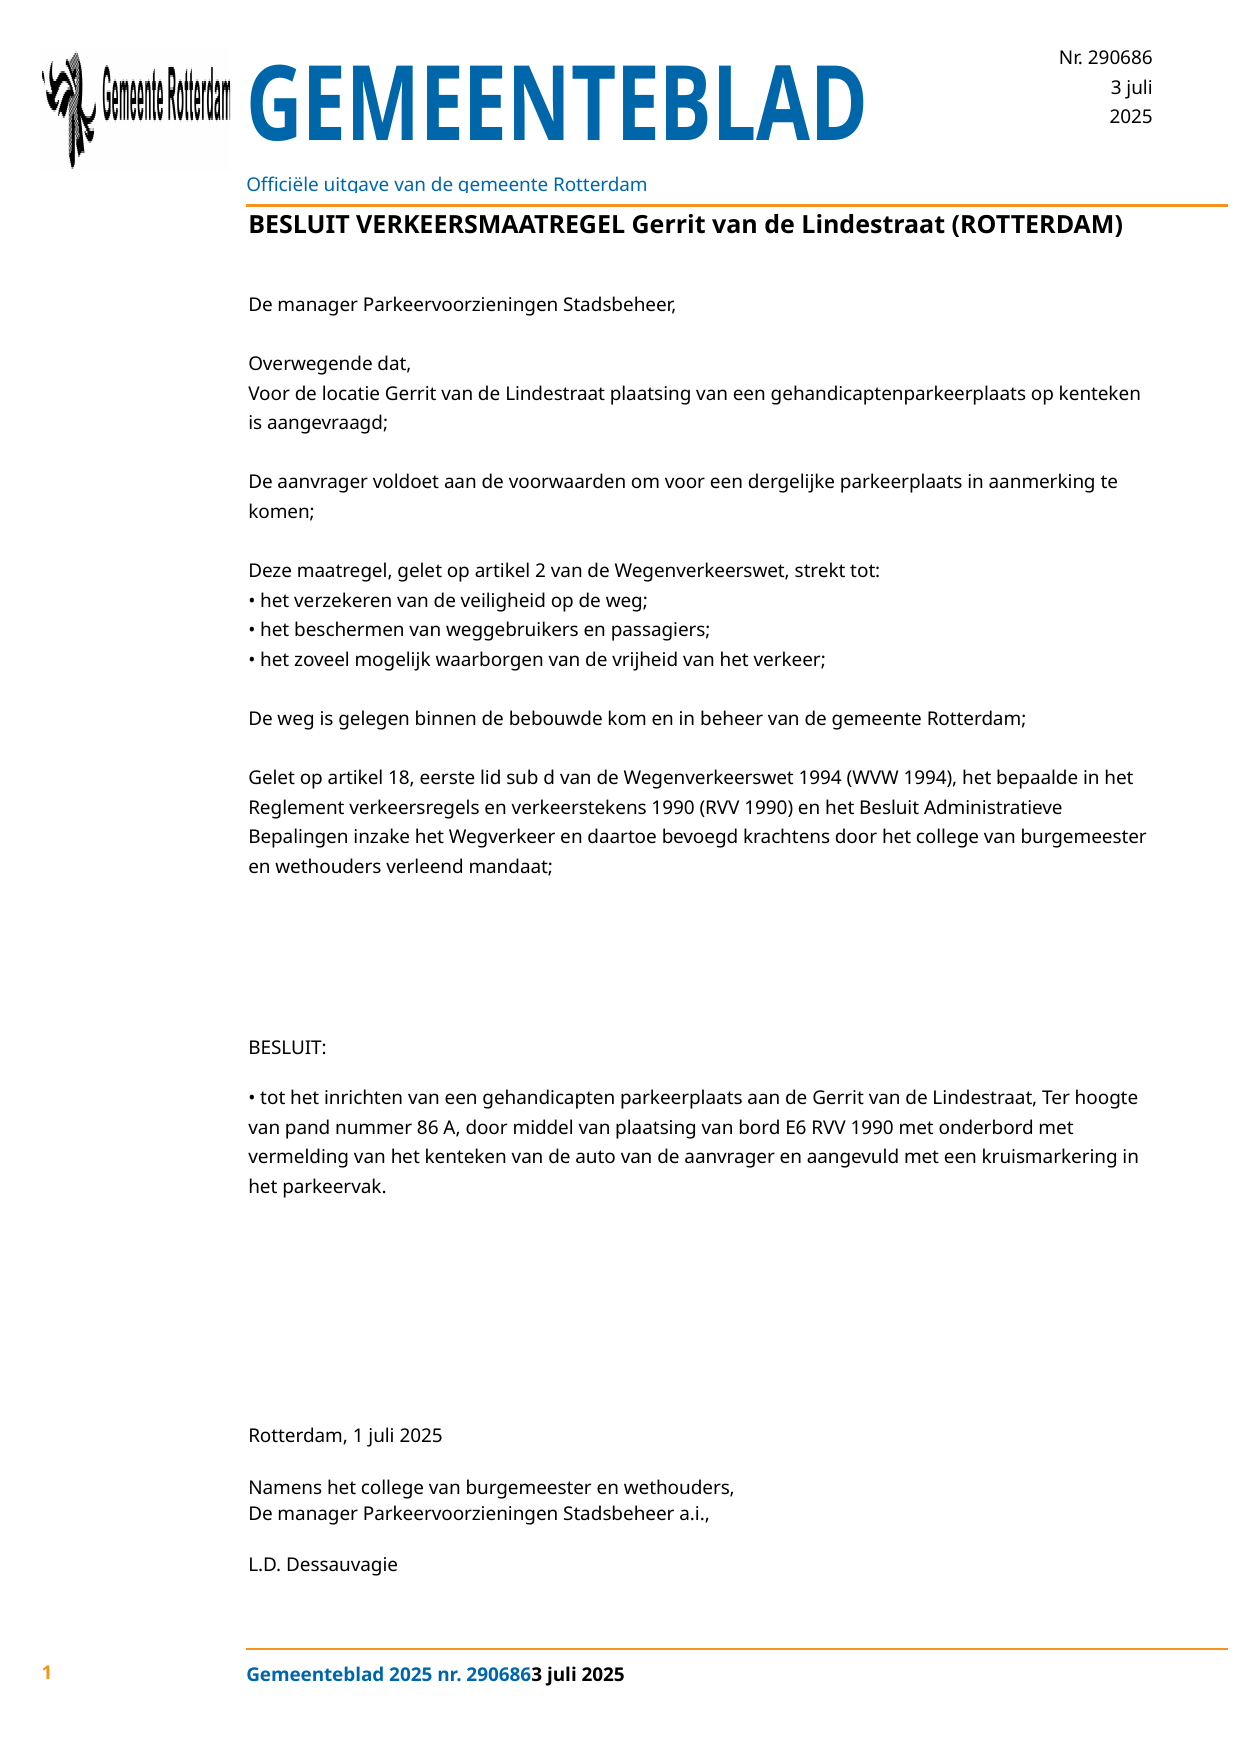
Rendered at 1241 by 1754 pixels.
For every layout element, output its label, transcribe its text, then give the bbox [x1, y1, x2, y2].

text Voor de locatie Gerrit van de Lindestraat plaatsing van een gehandicaptenparkeerplaats op kenteken is aangevraagd; [248, 380, 1152, 435]
text BESLUIT VERKEERSMAATREGEL Gerrit van de Lindestraat (ROTTERDAM) [248, 207, 1152, 241]
text • het verzekeren van de veiligheid op de weg; [248, 587, 1152, 613]
text L.D. Dessauvagie [248, 1551, 1152, 1577]
text • tot het inrichten van een gehandicapten parkeerplaats aan de Gerrit van de Lindestraat, Ter hoogte van pand nummer 86 A, door middel van plaatsing van bord E6 RVV 1990 met onderbord met vermelding van het kenteken van de auto van de aanvrager en aangevuld met een kruismarkering in het parkeervak. [248, 1084, 1152, 1199]
text • het zoveel mogelijk waarborgen van de vrijheid van het verkeer; [248, 646, 1152, 672]
text Rotterdam, 1 juli 2025 [248, 1423, 1152, 1448]
text Gelet op artikel 18, eerste lid sub d van de Wegenverkeerswet 1994 (WVW 1994), het bepaalde in het Reglement verkeersregels en verkeerstekens 1990 (RVV 1990) en het Besluit Administratieve Bepalingen inzake het Wegverkeer en daartoe bevoegd krachtens door het college van burgemeester en wethouders verleend mandaat; [248, 764, 1152, 879]
text De weg is gelegen binnen de bebouwde kom en in beheer van de gemeente Rotterdam; [248, 705, 1152, 731]
text • het beschermen van weggebruikers en passagiers; [248, 616, 1152, 642]
text De manager Parkeervoorzieningen Stadsbeheer a.i., [248, 1500, 1152, 1526]
text De aanvrager voldoet aan de voorwaarden om voor een dergelijke parkeerplaats in aanmerking te komen; [248, 468, 1152, 524]
text Deze maatregel, gelet op artikel 2 van de Wegenverkeerswet, strekt tot: [248, 557, 1152, 583]
text De manager Parkeervoorzieningen Stadsbeheer, [248, 291, 1152, 317]
text Namens het college van burgemeester en wethouders, [248, 1474, 1152, 1500]
text BESLUIT: [248, 1034, 1152, 1060]
picture [41, 47, 231, 172]
text Overwegende dat, [248, 350, 1152, 376]
